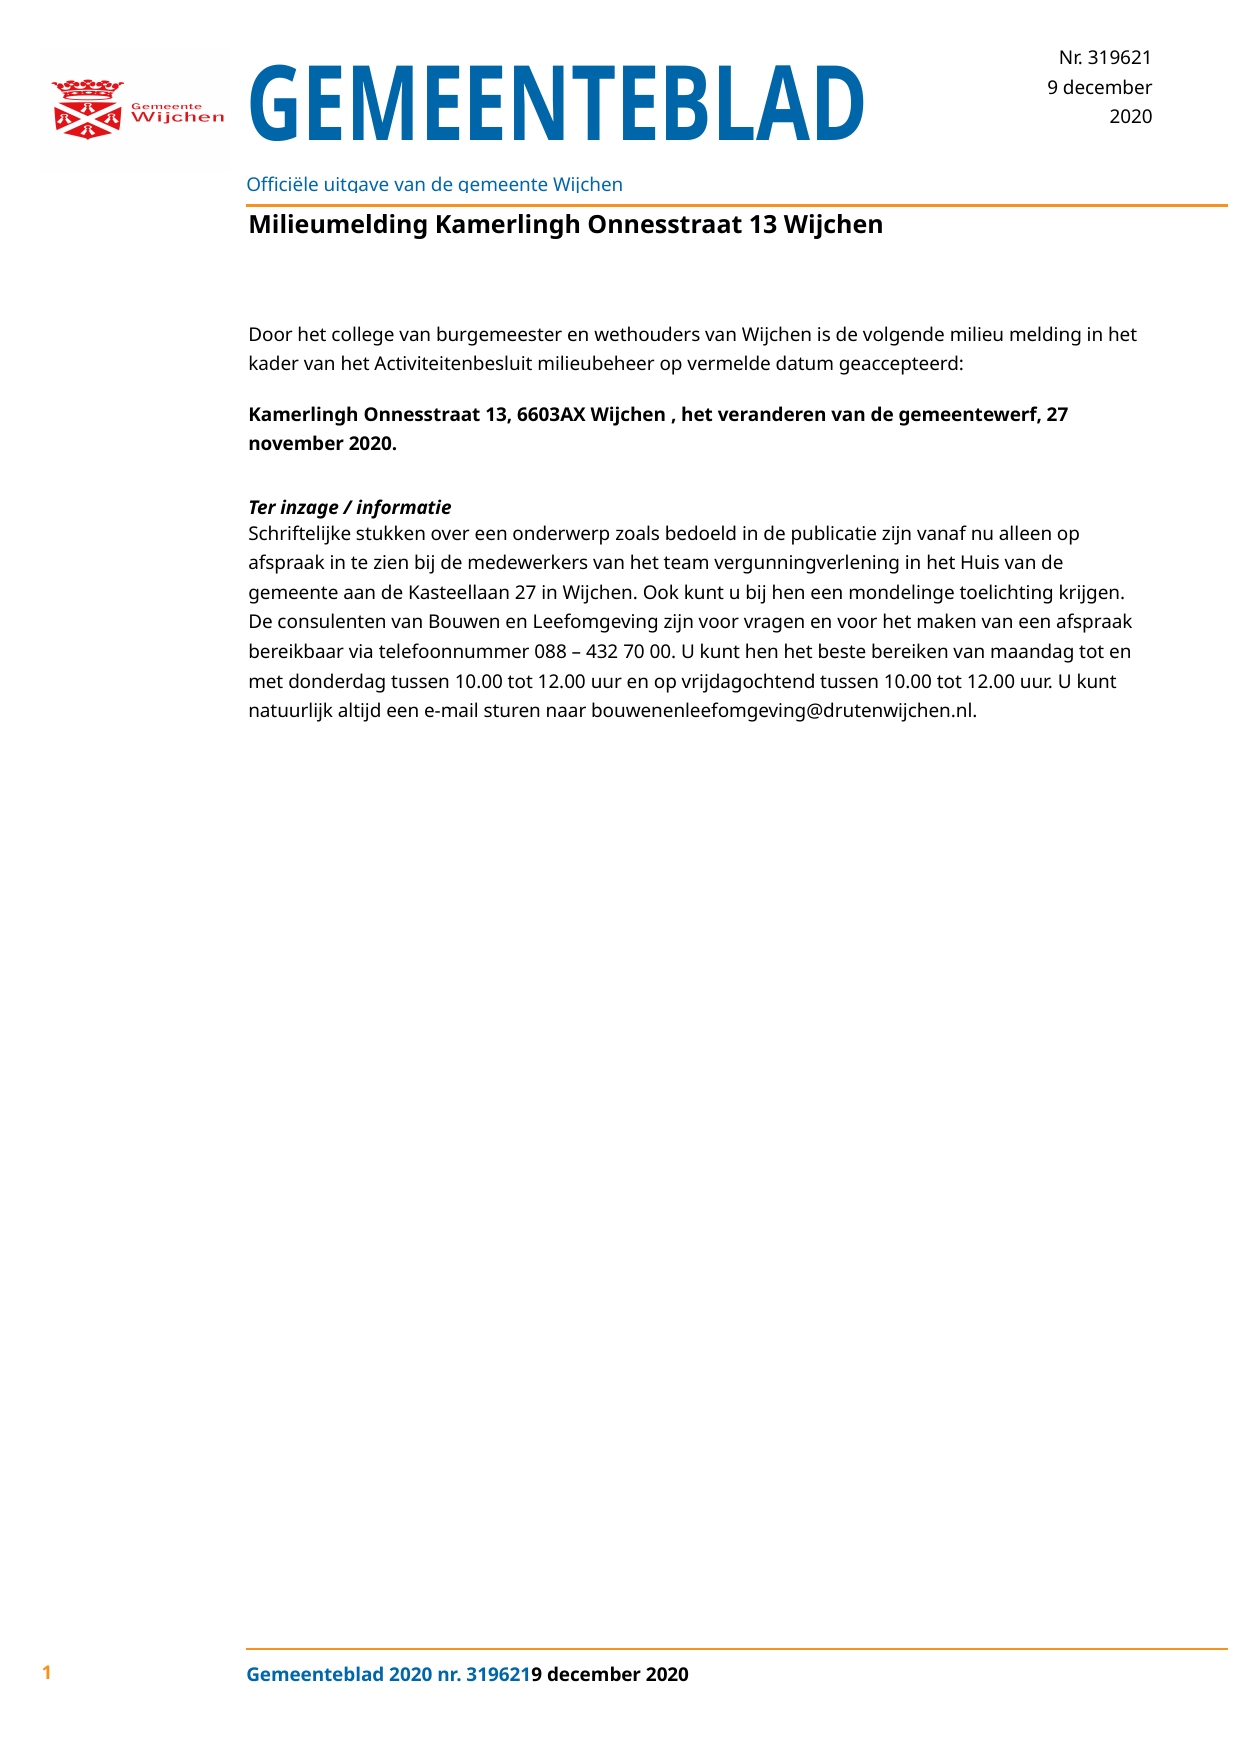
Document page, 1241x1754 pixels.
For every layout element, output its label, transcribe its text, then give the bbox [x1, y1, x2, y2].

text Ter inzage / informatie [248, 494, 1152, 520]
text Door het college van burgemeester en wethouders van Wijchen is de volgende milieu melding in het kader van het Activiteitenbesluit milieubeheer op vermelde datum geaccepteerd: [248, 321, 1152, 376]
text Milieumelding Kamerlingh Onnesstraat 13 Wijchen [248, 207, 1152, 241]
picture [41, 47, 231, 172]
text Schriftelijke stukken over een onderwerp zoals bedoeld in de publicatie zijn vanaf nu alleen op afspraak in te zien bij de medewerkers van het team vergunningverlening in het Huis van de gemeente aan de Kasteellaan 27 in Wijchen. Ook kunt u bij hen een mondelinge toelichting krijgen. De consulenten van Bouwen en Leefomgeving zijn voor vragen en voor het maken van een afspraak bereikbaar via telefoonnummer 088 – 432 70 00. U kunt hen het beste bereiken van maandag tot en met donderdag tussen 10.00 tot 12.00 uur en op vrijdagochtend tussen 10.00 tot 12.00 uur. U kunt natuurlijk altijd een e-mail sturen naar bouwenenleefomgeving@drutenwijchen.nl. [248, 520, 1152, 723]
text Kamerlingh Onnesstraat 13, 6603AX Wijchen , het veranderen van de gemeentewerf, 27 november 2020. [248, 401, 1152, 456]
